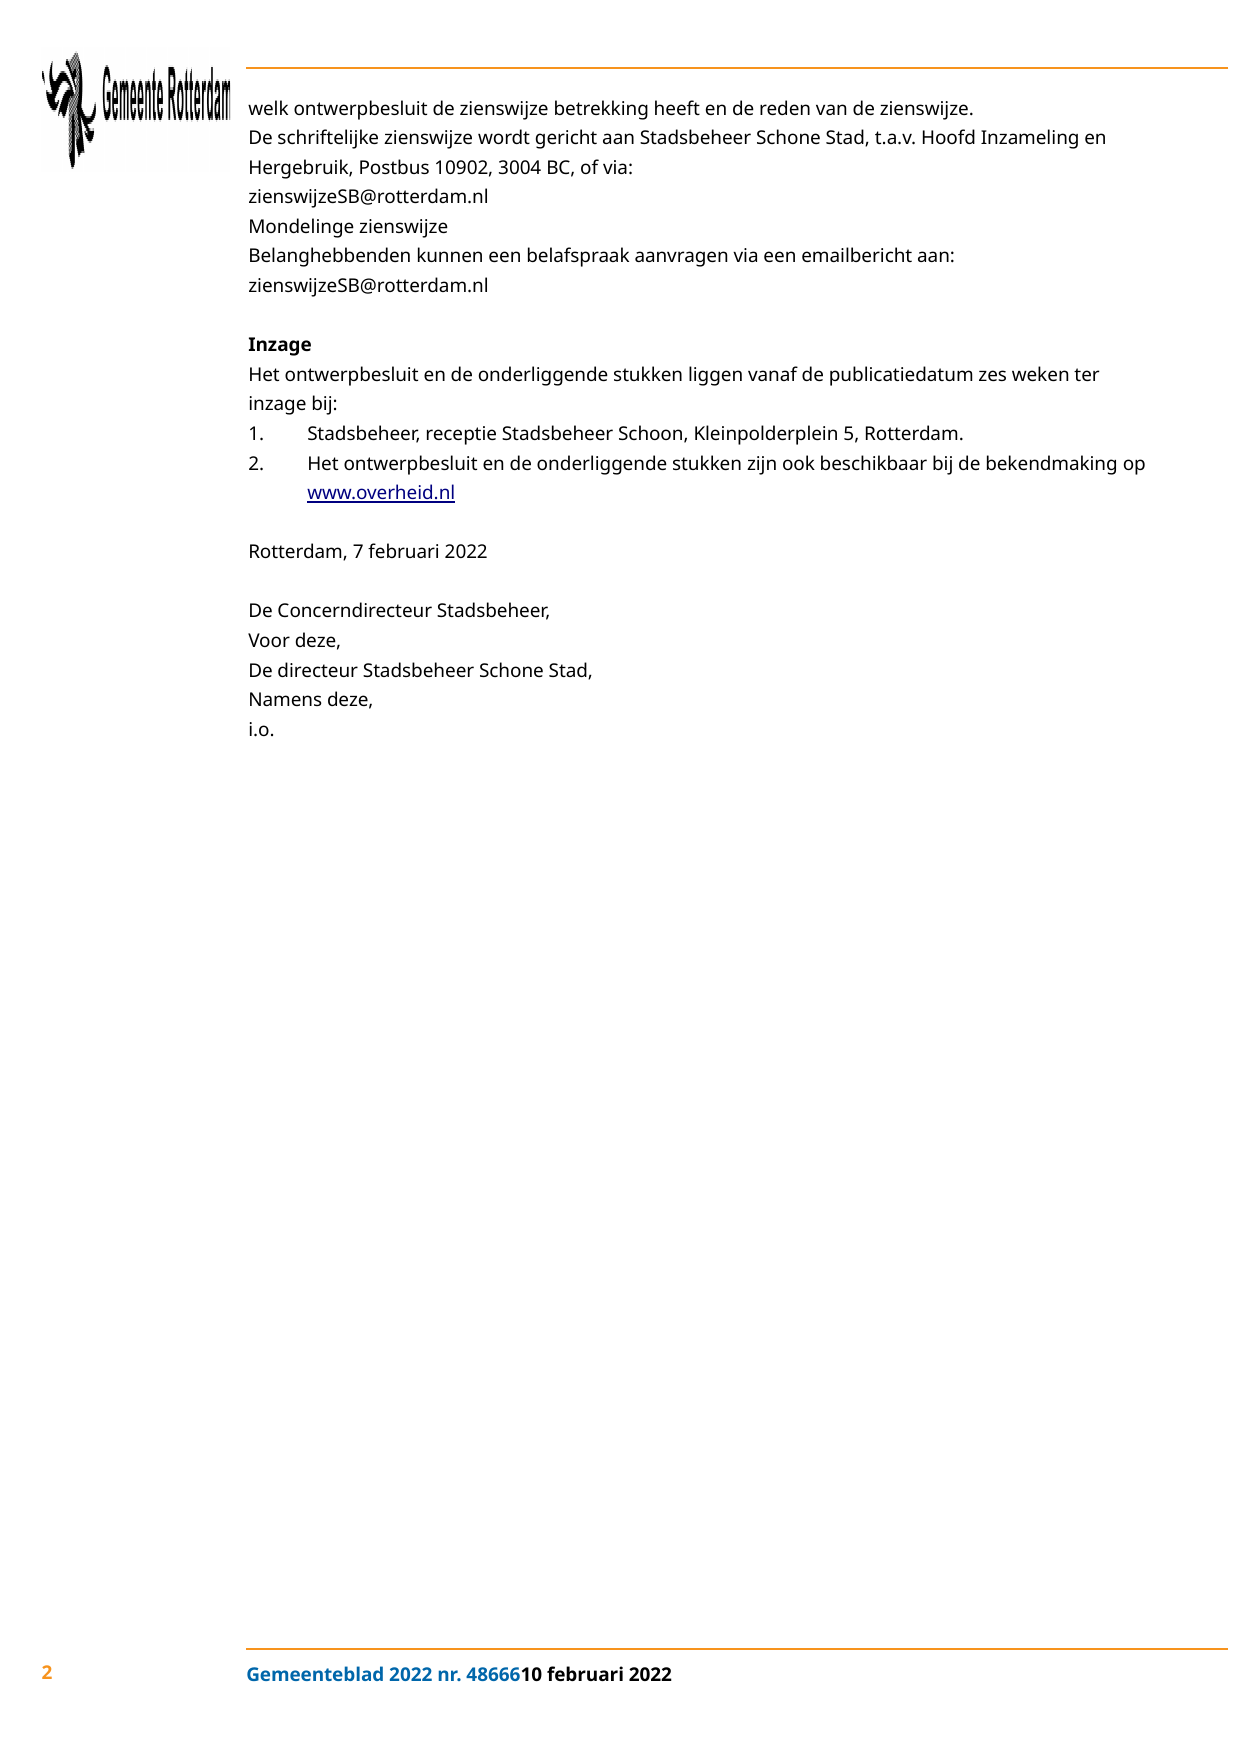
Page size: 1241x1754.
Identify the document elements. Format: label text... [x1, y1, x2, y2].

text De schriftelijke zienswijze wordt gericht aan Stadsbeheer Schone Stad, t.a.v. Hoofd Inzameling en Hergebruik, Postbus 10902, 3004 BC, of via: [248, 124, 1152, 180]
text Mondelinge zienswijze [248, 213, 1152, 239]
text Namens deze, [248, 686, 1152, 712]
text ­­zienswijzeSB@rotterdam.nl [248, 183, 1152, 209]
text Belanghebbenden kunnen een belafspraak aanvragen via een emailbericht aan: zienswijzeSB@rotterdam.nl [248, 243, 1152, 298]
text De directeur Stadsbeheer Schone Stad, [248, 657, 1152, 683]
text Inzage [248, 331, 1152, 357]
text Het ontwerpbesluit en de onderliggende stukken liggen vanaf de publicatiedatum zes weken ter inzage bij: [248, 361, 1152, 416]
text i.o. [248, 716, 1152, 742]
text Voor deze, [248, 627, 1152, 653]
text welk ontwerpbesluit de zienswijze betrekking heeft en de reden van de zienswijze. [248, 95, 1152, 121]
text Rotterdam, 7 februari 2022 [248, 538, 1152, 564]
text De Concerndirecteur Stadsbeheer, [248, 598, 1152, 623]
list Stadsbeheer, receptie Stadsbeheer Schoon, Kleinpolderplein 5, Rotterdam. [248, 420, 1152, 446]
picture [41, 47, 231, 172]
list Het ontwerpbesluit en de onderliggende stukken zijn ook beschikbaar bij de bekendmaking op www.overheid.nl [248, 450, 1152, 505]
